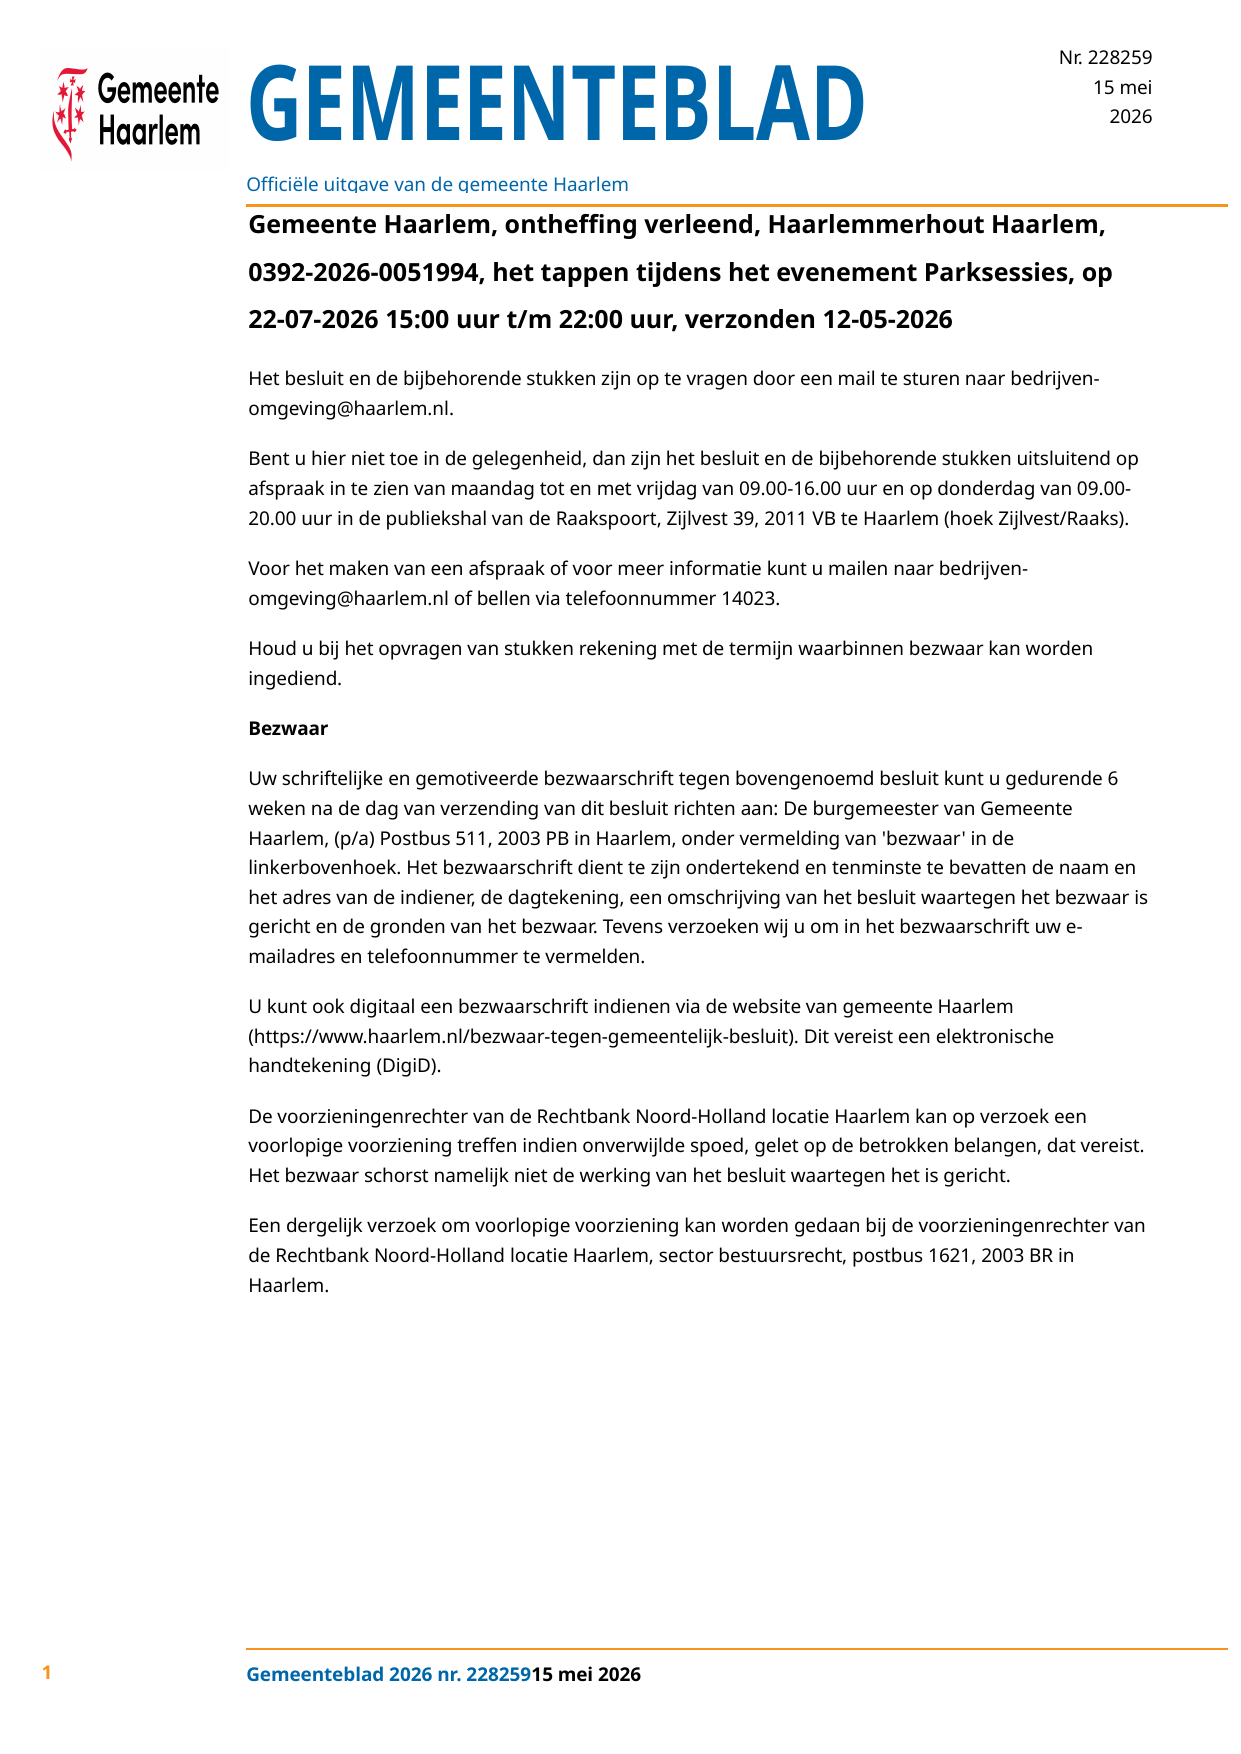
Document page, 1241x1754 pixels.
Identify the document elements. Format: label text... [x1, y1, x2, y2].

text Uw schriftelijke en gemotiveerde bezwaarschrift tegen bovengenoemd besluit kunt u gedurende 6 weken na de dag van verzending van dit besluit richten aan: De burgemeester van Gemeente Haarlem, (p/a) Postbus 511, 2003 PB in Haarlem, onder vermelding van 'bezwaar' in de linkerbovenhoek. Het bezwaarschrift dient te zijn ondertekend en tenminste te bevatten de naam en het adres van de indiener, de dagtekening, een omschrijving van het besluit waartegen het bezwaar is gericht en de gronden van het bezwaar. Tevens verzoeken wij u om in het bezwaarschrift uw e-mailadres en telefoonnummer te vermelden. [248, 766, 1152, 969]
text Een dergelijk verzoek om voorlopige voorziening kan worden gedaan bij de voorzieningenrechter van de Rechtbank Noord-Holland locatie Haarlem, sector bestuursrecht, postbus 1621, 2003 BR in Haarlem. [248, 1213, 1152, 1297]
text De voorzieningenrechter van de Rechtbank Noord-Holland locatie Haarlem kan op verzoek een voorlopige voorziening treffen indien onverwijlde spoed, gelet op de betrokken belangen, dat vereist. Het bezwaar schorst namelijk niet de werking van het besluit waartegen het is gericht. [248, 1103, 1152, 1188]
text Het besluit en de bijbehorende stukken zijn op te vragen door een mail te sturen naar bedrijven-omgeving@haarlem.nl. [248, 366, 1152, 421]
text Gemeente Haarlem, ontheffing verleend, Haarlemmerhout Haarlem, 0392-2026-0051994, het tappen tijdens het evenement Parksessies, op 22-07-2026 15:00 uur t/m 22:00 uur, verzonden 12-05-2026 [248, 207, 1152, 336]
picture [41, 47, 231, 172]
text Houd u bij het opvragen van stukken rekening met de termijn waarbinnen bezwaar kan worden ingediend. [248, 635, 1152, 690]
text U kunt ook digitaal een bezwaarschrift indienen via de website van gemeente Haarlem (https://www.haarlem.nl/bezwaar-tegen-gemeentelijk-besluit). Dit vereist een elektronische handtekening (DigiD). [248, 993, 1152, 1078]
text Bent u hier niet toe in de gelegenheid, dan zijn het besluit en de bijbehorende stukken uitsluitend op afspraak in te zien van maandag tot en met vrijdag van 09.00-16.00 uur en op donderdag van 09.00-20.00 uur in de publiekshal van de Raakspoort, Zijlvest 39, 2011 VB te Haarlem (hoek Zijlvest/Raaks). [248, 446, 1152, 530]
text Voor het maken van een afspraak of voor meer informatie kunt u mailen naar bedrijven-omgeving@haarlem.nl of bellen via telefoonnummer 14023. [248, 555, 1152, 610]
text Bezwaar [248, 715, 1152, 741]
